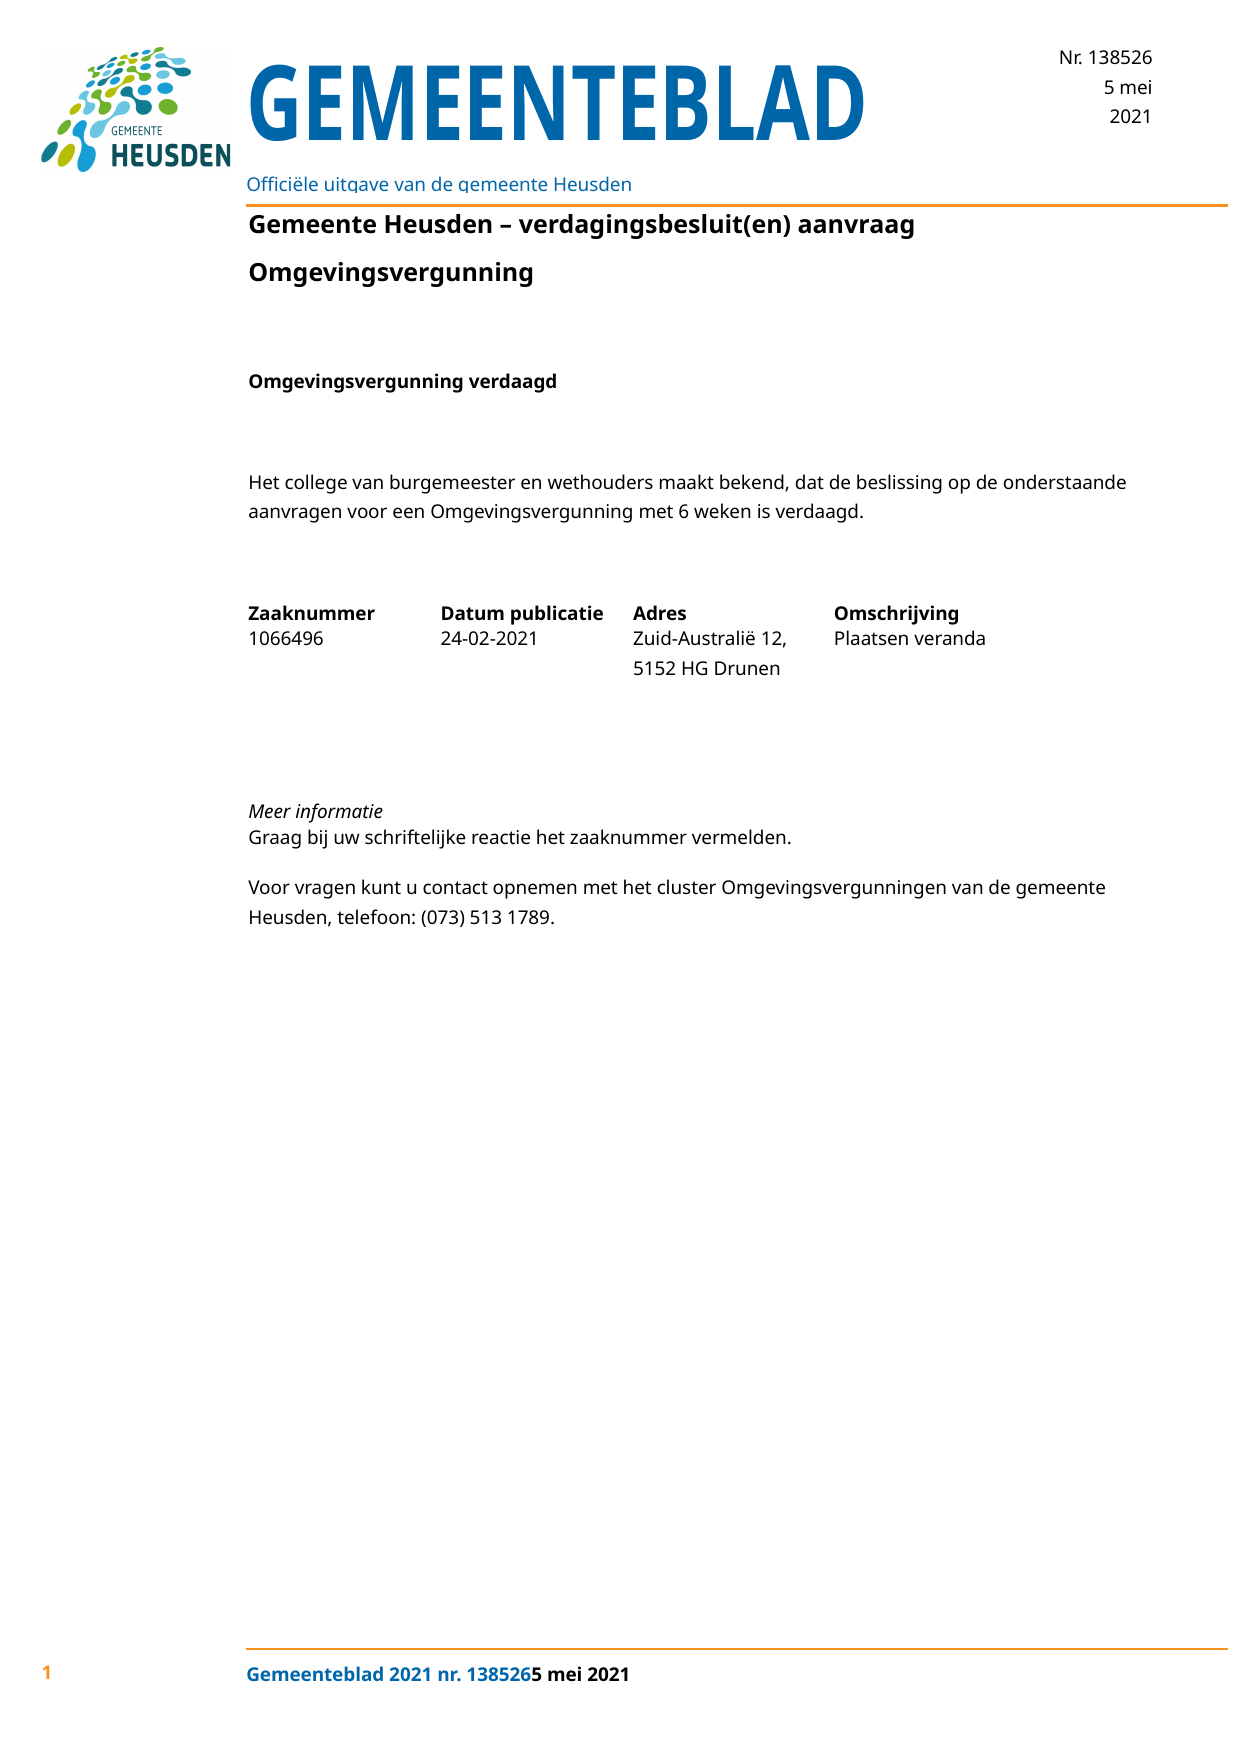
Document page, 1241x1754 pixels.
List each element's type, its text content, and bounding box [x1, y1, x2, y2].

text Graag bij uw schriftelijke reactie het zaaknummer vermelden. [248, 824, 1152, 850]
table_cell Zuid-Australië 12, 5152 HG Drunen [633, 625, 834, 681]
text Omgevingsvergunning verdaagd [248, 368, 1152, 394]
picture [41, 47, 231, 172]
table_header Adres [633, 600, 834, 625]
table_cell 24-02-2021 [440, 625, 633, 681]
text Voor vragen kunt u contact opnemen met het cluster Omgevingsvergunningen van de gemeente Heusden, telefoon: (073) 513 1789. [248, 874, 1152, 930]
table_header Datum publicatie [440, 600, 633, 625]
text Het college van burgemeester en wethouders maakt bekend, dat de beslissing op de onderstaande aanvragen voor een Omgevingsvergunning met 6 weken is verdaagd. [248, 469, 1152, 524]
table_header Omschrijving [834, 600, 1152, 625]
text Meer informatie [248, 798, 1152, 824]
text Gemeente Heusden – verdagingsbesluit(en) aanvraag Omgevingsvergunning [248, 207, 1152, 288]
table_cell Plaatsen veranda [834, 625, 1152, 681]
table_header Zaaknummer [248, 600, 440, 625]
table_cell 1066496 [248, 625, 440, 681]
